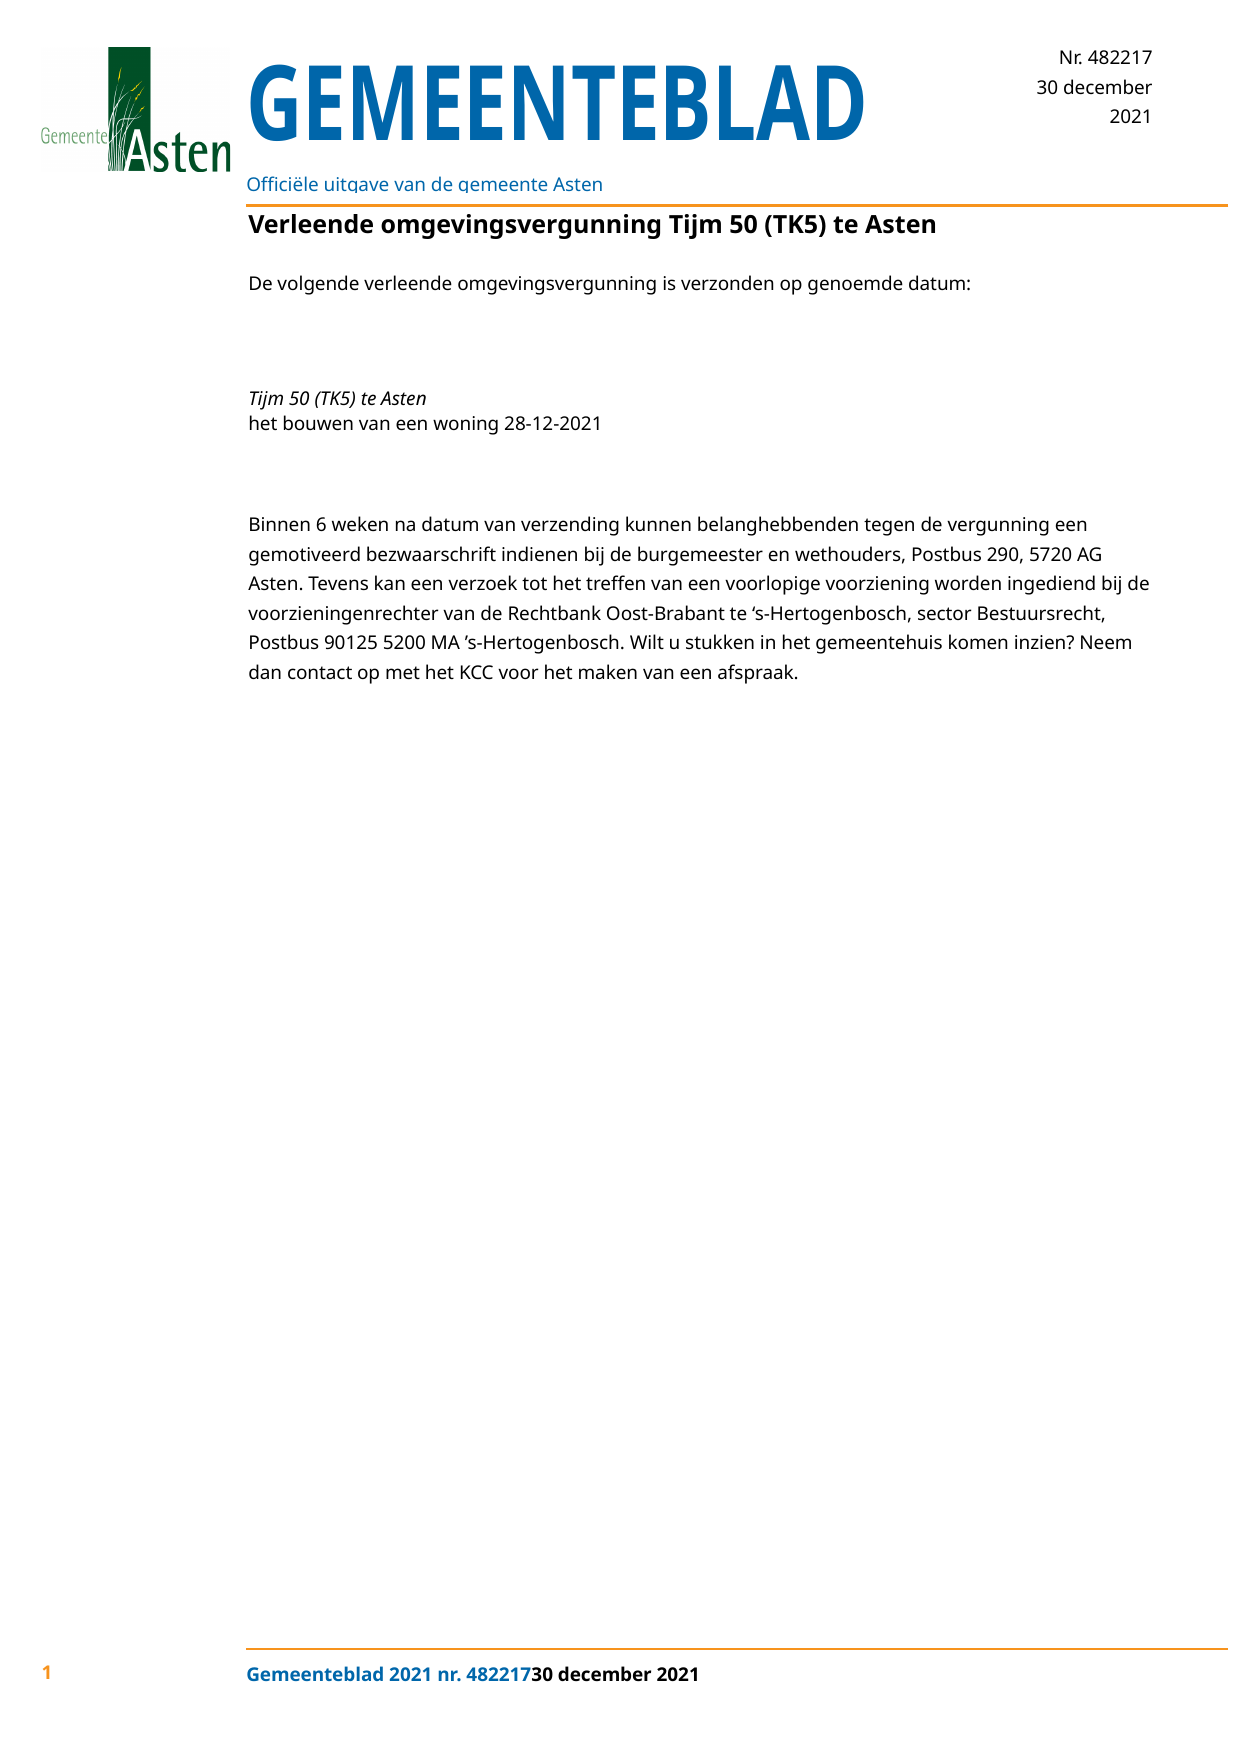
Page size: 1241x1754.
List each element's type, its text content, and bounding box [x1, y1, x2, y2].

text Verleende omgevingsvergunning Tijm 50 (TK5) te Asten [248, 207, 1152, 241]
text Binnen 6 weken na datum van verzending kunnen belanghebbenden tegen de vergunning een gemotiveerd bezwaarschrift indienen bij de burgemeester en wethouders, Postbus 290, 5720 AG Asten. Tevens kan een verzoek tot het treffen van een voorlopige voorziening worden ingediend bij de voorzieningenrechter van de Rechtbank Oost-Brabant te ‘s-Hertogenbosch, sector Bestuursrecht, Postbus 90125 5200 MA ’s-Hertogenbosch. Wilt u stukken in het gemeentehuis komen inzien? Neem dan contact op met het KCC voor het maken van een afspraak. [248, 511, 1152, 685]
text het bouwen van een woning 28-12-2021 [248, 410, 1152, 436]
text Tijm 50 (TK5) te Asten [248, 385, 1152, 410]
picture [41, 47, 231, 172]
text De volgende verleende omgevingsvergunning is verzonden op genoemde datum: [248, 270, 1152, 296]
